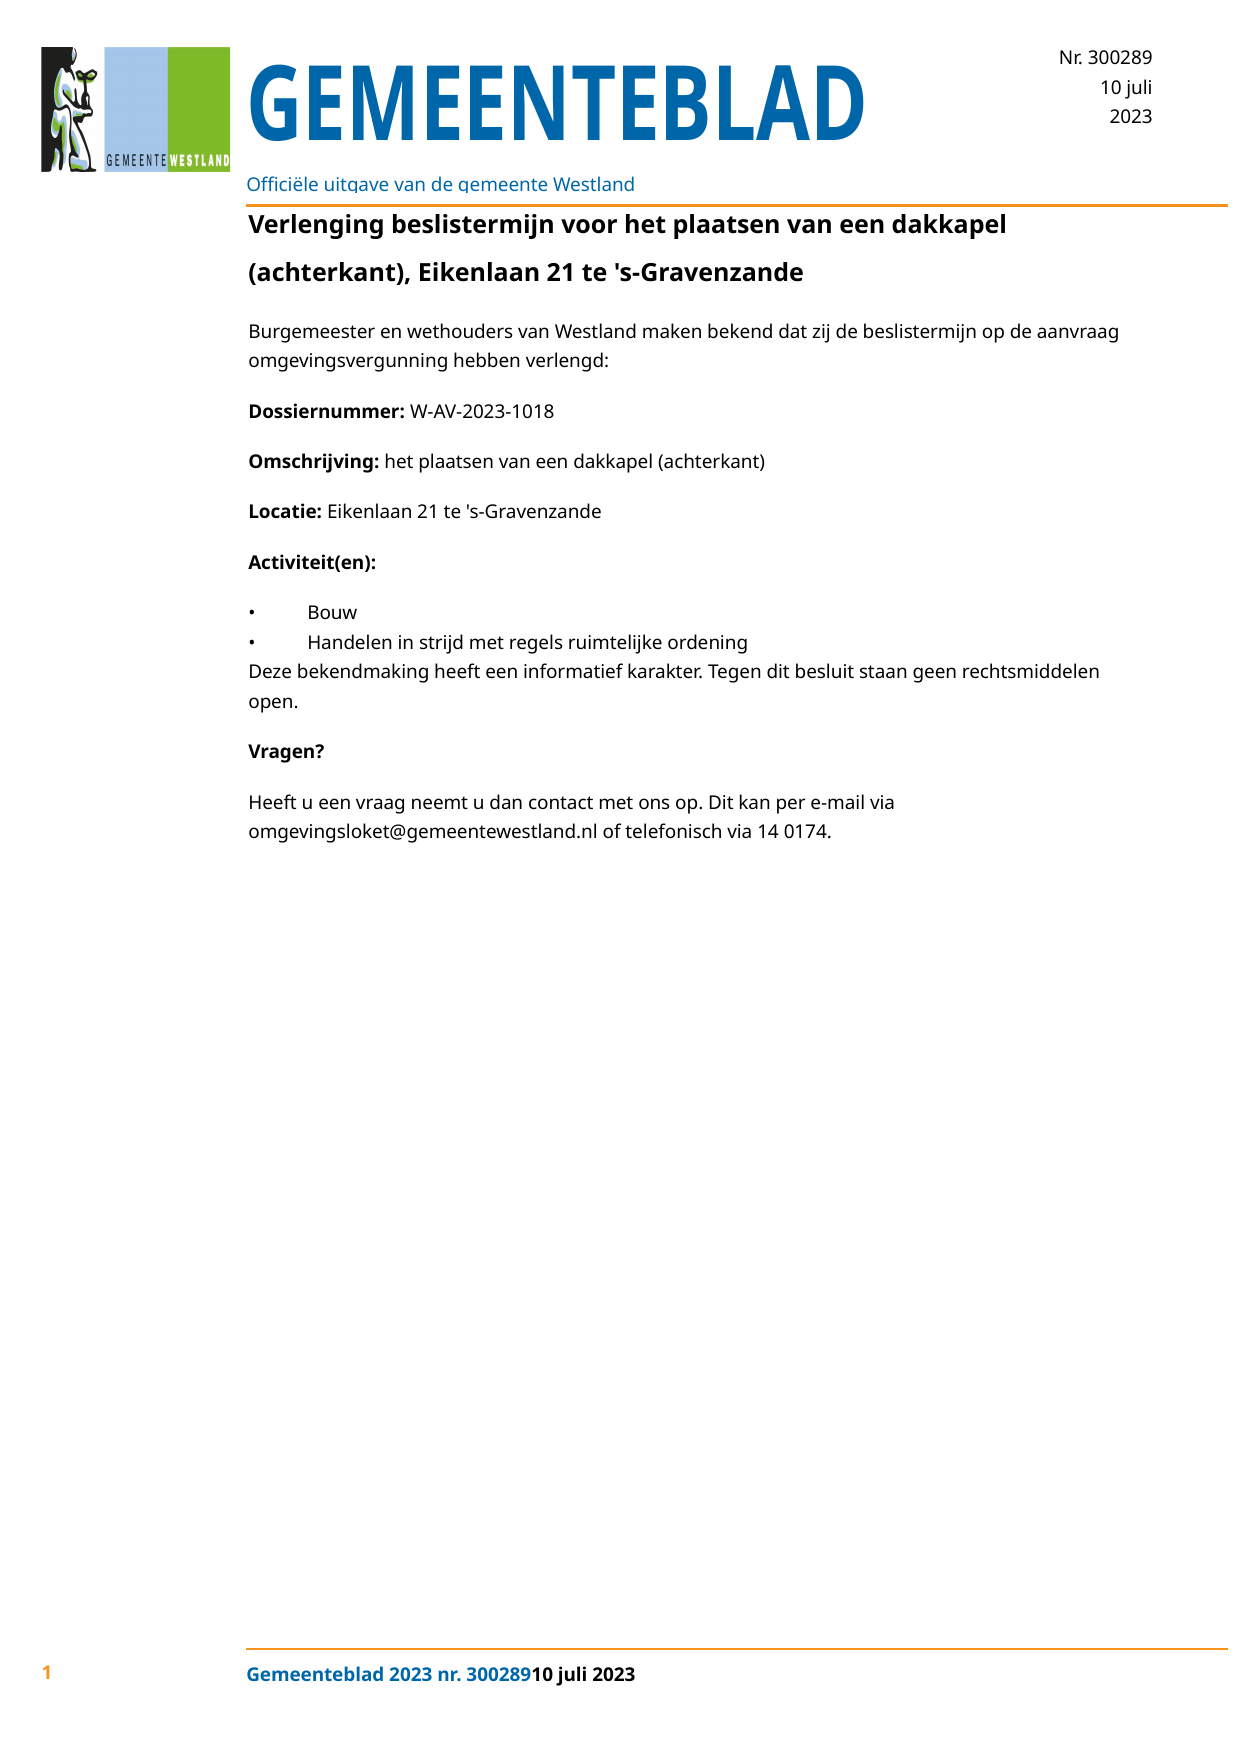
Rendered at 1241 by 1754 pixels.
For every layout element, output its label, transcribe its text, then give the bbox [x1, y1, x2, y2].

list Handelen in strijd met regels ruimtelijke ordening [248, 629, 1152, 655]
text Deze bekendmaking heeft een informatief karakter. Tegen dit besluit staan geen rechtsmiddelen open. [248, 659, 1152, 714]
text Verlenging beslistermijn voor het plaatsen van een dakkapel (achterkant), Eikenlaan 21 te 's-Gravenzande [248, 207, 1152, 288]
text Omschrijving: het plaatsen van een dakkapel (achterkant) [248, 448, 1152, 474]
list Bouw [248, 599, 1152, 625]
text Dossiernummer: W-AV-2023-1018 [248, 398, 1152, 424]
text Vragen? [248, 739, 1152, 764]
text Burgemeester en wethouders van Westland maken bekend dat zij de beslistermijn op de aanvraag omgevingsvergunning hebben verlengd: [248, 318, 1152, 373]
text Activiteit(en): [248, 549, 1152, 575]
text Locatie: Eikenlaan 21 te 's-Gravenzande [248, 499, 1152, 524]
picture [41, 47, 231, 172]
text Heeft u een vraag neemt u dan contact met ons op. Dit kan per e-mail via omgevingsloket@gemeentewestland.nl of telefonisch via 14 0174. [248, 789, 1152, 844]
